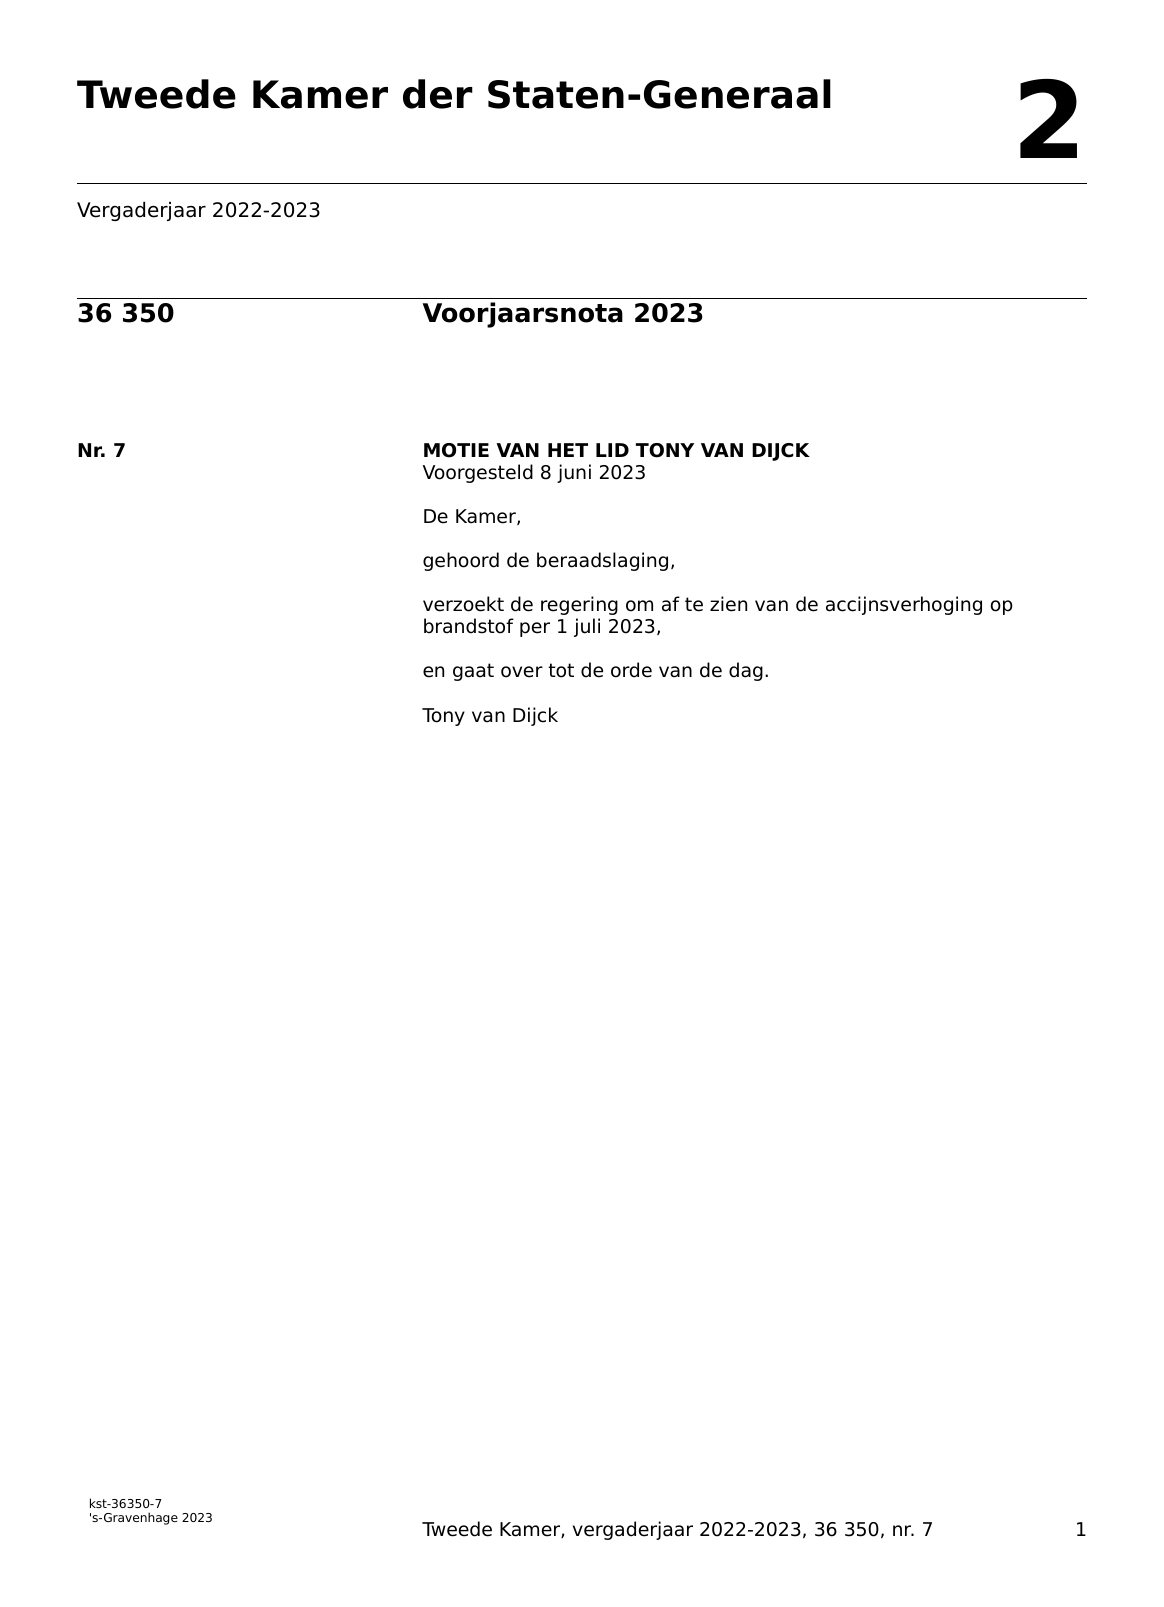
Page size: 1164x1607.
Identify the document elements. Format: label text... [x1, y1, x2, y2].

text en gaat over tot de orde van de dag. [422, 660, 1087, 682]
text verzoekt de regering om af te zien van de accijnsverhoging op brandstof per 1 juli 2023, [422, 594, 1087, 638]
text gehoord de beraadslaging, [422, 550, 1087, 572]
text De Kamer, [422, 506, 1087, 528]
table_header 2 [886, 59, 1087, 183]
text Tony van Dijck [422, 704, 1087, 726]
text kst-36350-7 [88, 1497, 323, 1511]
subtitle 36 350 Voorjaarsnota 2023 [77, 299, 1087, 329]
text Voorgesteld 8 juni 2023 [422, 462, 1087, 484]
text 's-Gravenhage 2023 [88, 1511, 323, 1525]
subtitle Nr. 7 MOTIE VAN HET LID TONY VAN DIJCK [77, 440, 1087, 462]
table_cell Vergaderjaar 2022-2023 [77, 184, 1087, 298]
table_header Tweede Kamer der Staten-Generaal [77, 59, 886, 183]
